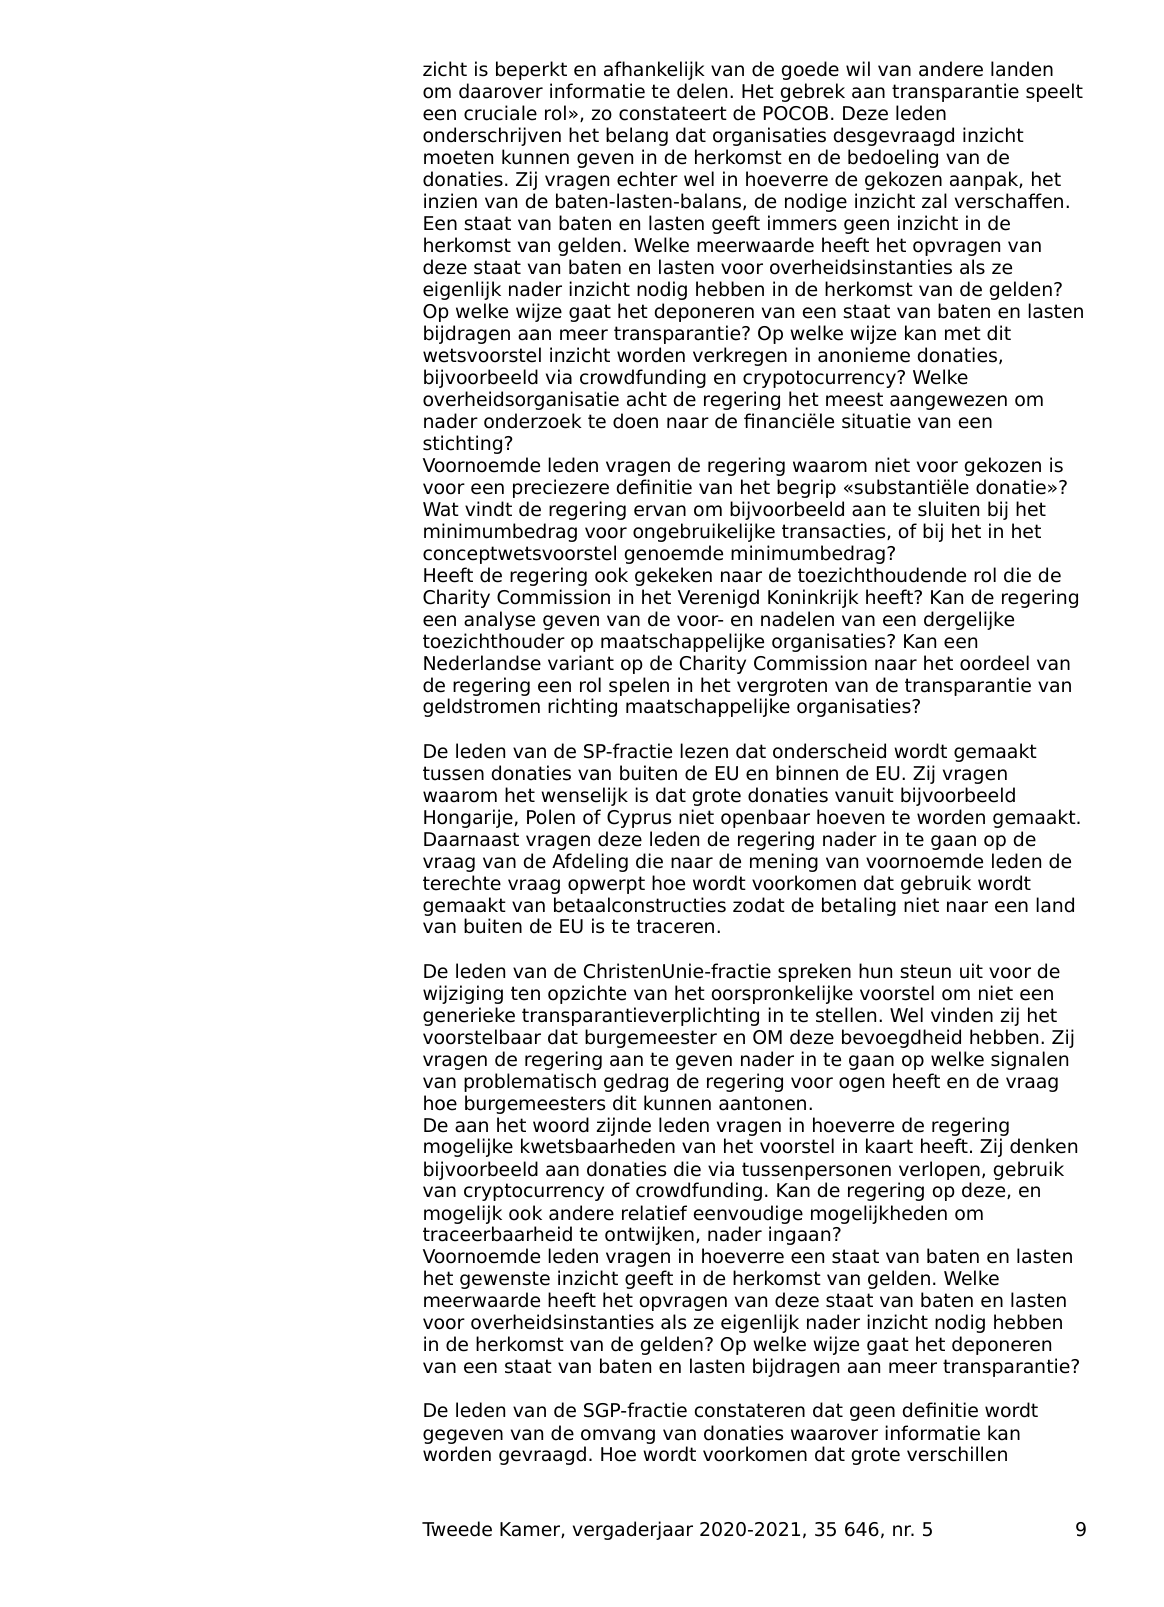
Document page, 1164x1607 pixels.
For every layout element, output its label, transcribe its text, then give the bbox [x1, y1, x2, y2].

text Heeft de regering ook gekeken naar de toezichthoudende rol die de Charity Commission in het Verenigd Koninkrijk heeft? Kan de regering een analyse geven van de voor- en nadelen van een dergelijke toezichthouder op maatschappelijke organisaties? Kan een Nederlandse variant op de Charity Commission naar het oordeel van de regering een rol spelen in het vergroten van de transparantie van geldstromen richting maatschappelijke organisaties? [422, 564, 1087, 718]
text De aan het woord zijnde leden vragen in hoeverre de regering mogelijke kwetsbaarheden van het voorstel in kaart heeft. Zij denken bijvoorbeeld aan donaties die via tussenpersonen verlopen, gebruik van cryptocurrency of crowdfunding. Kan de regering op deze, en mogelijk ook andere relatief eenvoudige mogelijkheden om traceerbaarheid te ontwijken, nader ingaan? [422, 1114, 1087, 1246]
text Voornoemde leden vragen in hoeverre een staat van baten en lasten het gewenste inzicht geeft in de herkomst van gelden. Welke meerwaarde heeft het opvragen van deze staat van baten en lasten voor overheidsinstanties als ze eigenlijk nader inzicht nodig hebben in de herkomst van de gelden? Op welke wijze gaat het deponeren van een staat van baten en lasten bijdragen aan meer transparantie? [422, 1246, 1087, 1378]
text De leden van de SGP-fractie constateren dat geen definitie wordt gegeven van de omvang van donaties waarover informatie kan worden gevraagd. Hoe wordt voorkomen dat grote verschillen [422, 1400, 1087, 1466]
text Voornoemde leden vragen de regering waarom niet voor gekozen is voor een preciezere definitie van het begrip «substantiële donatie»? Wat vindt de regering ervan om bijvoorbeeld aan te sluiten bij het minimumbedrag voor ongebruikelijke transacties, of bij het in het conceptwetsvoorstel genoemde minimumbedrag? [422, 455, 1087, 564]
text De leden van de ChristenUnie-fractie spreken hun steun uit voor de wijziging ten opzichte van het oorspronkelijke voorstel om niet een generieke transparantieverplichting in te stellen. Wel vinden zij het voorstelbaar dat burgemeester en OM deze bevoegdheid hebben. Zij vragen de regering aan te geven nader in te gaan op welke signalen van problematisch gedrag de regering voor ogen heeft en de vraag hoe burgemeesters dit kunnen aantonen. [422, 961, 1087, 1114]
text zicht is beperkt en afhankelijk van de goede wil van andere landen om daarover informatie te delen. Het gebrek aan transparantie speelt een cruciale rol», zo constateert de POCOB. Deze leden onderschrijven het belang dat organisaties desgevraagd inzicht moeten kunnen geven in de herkomst en de bedoeling van de donaties. Zij vragen echter wel in hoeverre de gekozen aanpak, het inzien van de baten-lasten-balans, de nodige inzicht zal verschaffen. Een staat van baten en lasten geeft immers geen inzicht in de herkomst van gelden. Welke meerwaarde heeft het opvragen van deze staat van baten en lasten voor overheidsinstanties als ze eigenlijk nader inzicht nodig hebben in de herkomst van de gelden? Op welke wijze gaat het deponeren van een staat van baten en lasten bijdragen aan meer transparantie? Op welke wijze kan met dit wetsvoorstel inzicht worden verkregen in anonieme donaties, bijvoorbeeld via crowdfunding en crypotocurrency? Welke overheidsorganisatie acht de regering het meest aangewezen om nader onderzoek te doen naar de financiële situatie van een stichting? [422, 59, 1087, 455]
text De leden van de SP-fractie lezen dat onderscheid wordt gemaakt tussen donaties van buiten de EU en binnen de EU. Zij vragen waarom het wenselijk is dat grote donaties vanuit bijvoorbeeld Hongarije, Polen of Cyprus niet openbaar hoeven te worden gemaakt. Daarnaast vragen deze leden de regering nader in te gaan op de vraag van de Afdeling die naar de mening van voornoemde leden de terechte vraag opwerpt hoe wordt voorkomen dat gebruik wordt gemaakt van betaalconstructies zodat de betaling niet naar een land van buiten de EU is te traceren. [422, 741, 1087, 938]
